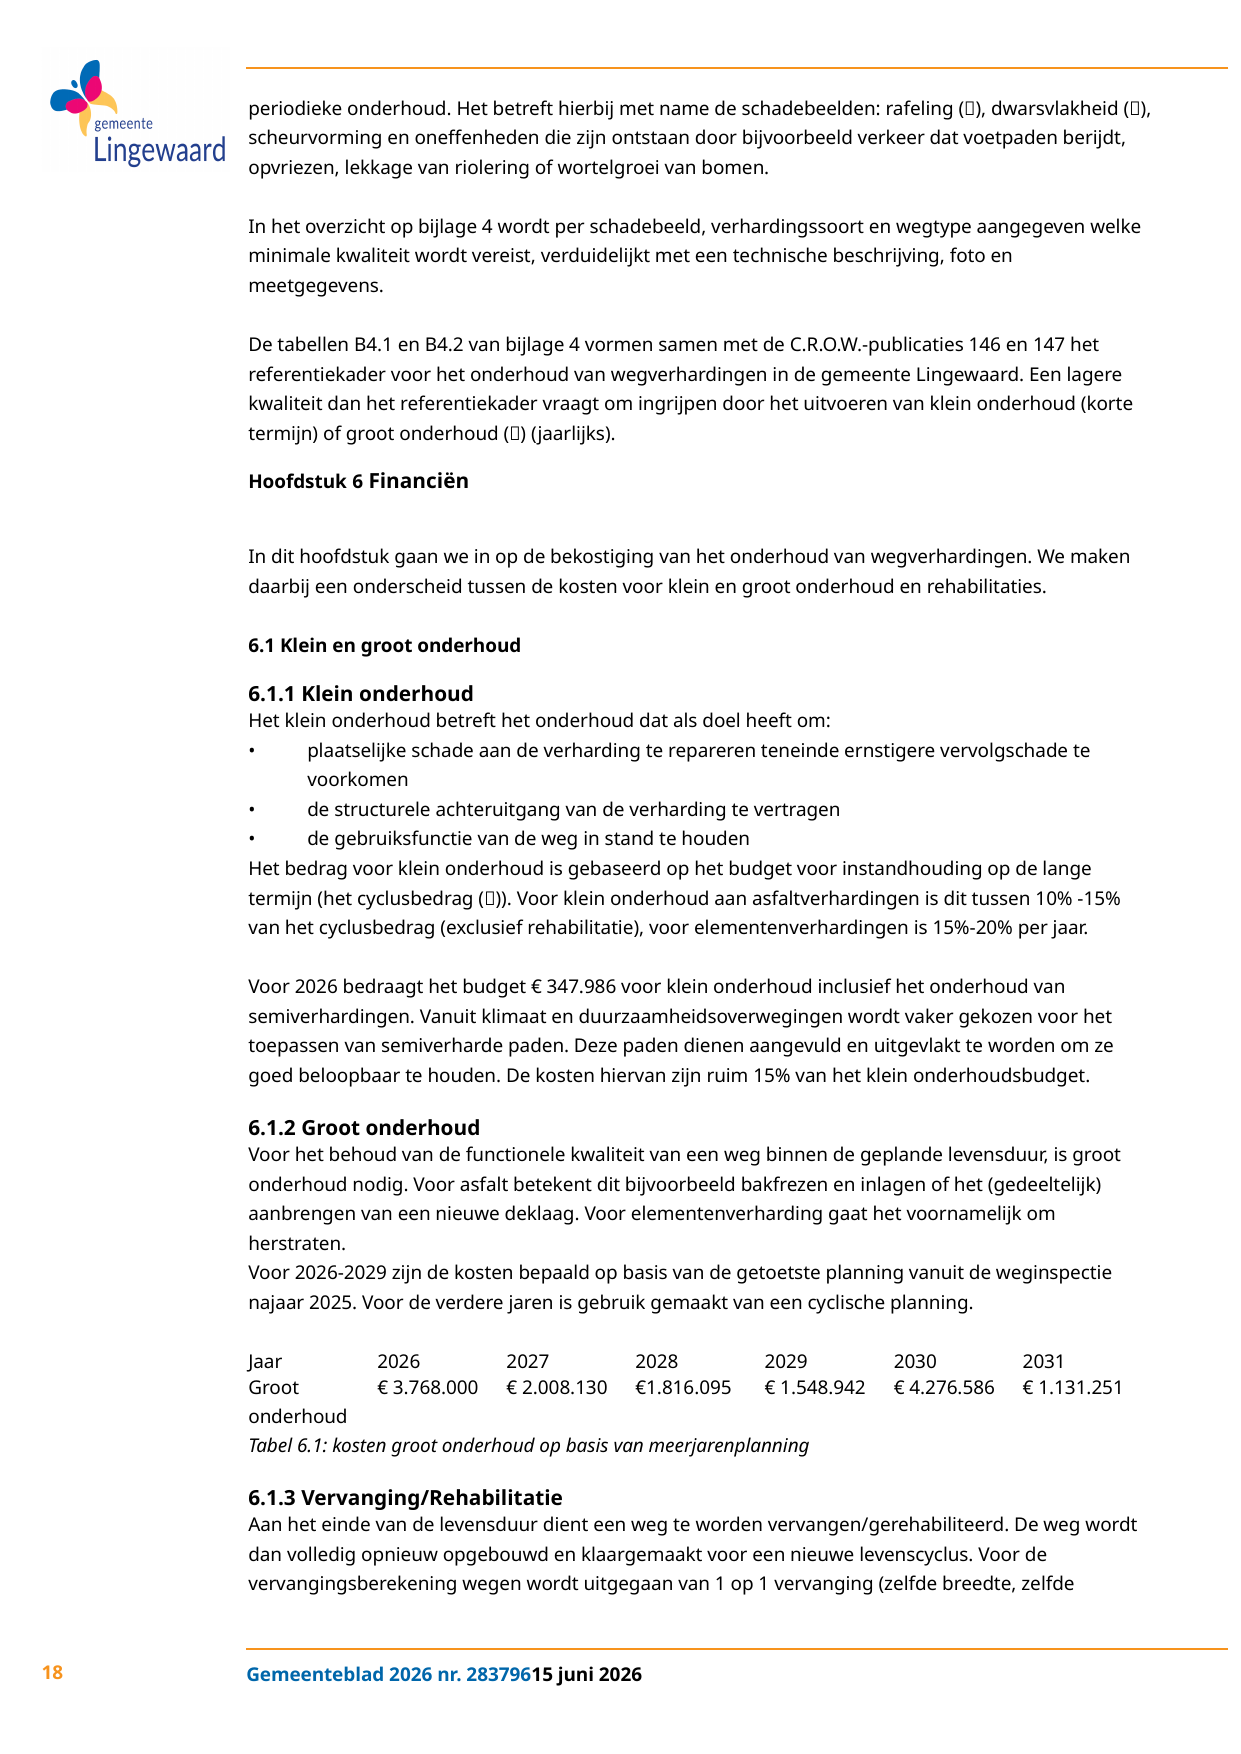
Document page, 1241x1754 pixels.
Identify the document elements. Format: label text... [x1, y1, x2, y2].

table_cell € 4.276.586 [894, 1374, 1022, 1429]
text Voor 2026 bedraagt het budget € 347.986 voor klein onderhoud inclusief het onderhoud van semiverhardingen. Vanuit klimaat en duurzaamheidsoverwegingen wordt vaker gekozen voor het toepassen van semiverharde paden. Deze paden dienen aangevuld en uitgevlakt te worden om ze goed beloopbaar te houden. De kosten hiervan zijn ruim 15% van het klein onderhoudsbudget. [248, 973, 1152, 1088]
text Voor het behoud van de functionele kwaliteit van een weg binnen de geplande levensduur, is groot onderhoud nodig. Voor asfalt betekent dit bijvoorbeeld bakfrezen en inlagen of het (gedeeltelijk) aanbrengen van een nieuwe deklaag. Voor elementenverharding gaat het voornamelijk om herstraten. [248, 1141, 1152, 1256]
table_header 2031 [1023, 1348, 1152, 1374]
text Voor 2026-2029 zijn de kosten bepaald op basis van de getoetste planning vanuit de weginspectie najaar 2025. Voor de verdere jaren is gebruik gemaakt van een cyclische planning. [248, 1259, 1152, 1315]
text 6.1.1 Klein onderhoud [248, 679, 1152, 707]
table_cell € 3.768.000 [377, 1374, 506, 1429]
text In het overzicht op bijlage 4 wordt per schadebeeld, verhardingssoort en wegtype aangegeven welke minimale kwaliteit wordt vereist, verduidelijkt met een technische beschrijving, foto en meetgegevens. [248, 213, 1152, 298]
text Tabel 6.1: kosten groot onderhoud op basis van meerjarenplanning [248, 1433, 1152, 1458]
text De tabellen B4.1 en B4.2 van bijlage 4 vormen samen met de C.R.O.W.-publicaties 146 en 147 het referentiekader voor het onderhoud van wegverhardingen in de gemeente Lingewaard. Een lagere kwaliteit dan het referentiekader vraagt om ingrijpen door het uitvoeren van klein onderhoud (korte termijn) of groot onderhoud () (jaarlijks). [248, 331, 1152, 446]
list de gebruiksfunctie van de weg in stand te houden [248, 826, 1152, 851]
table_header 2030 [894, 1348, 1022, 1374]
table_header 2028 [635, 1348, 764, 1374]
table_cell € 2.008.130 [506, 1374, 635, 1429]
text periodieke onderhoud. Het betreft hierbij met name de schadebeelden: rafeling (), dwarsvlakheid (), scheurvorming en oneffenheden die zijn ontstaan door bijvoorbeeld verkeer dat voetpaden berijdt, opvriezen, lekkage van riolering of wortelgroei van bomen. [248, 95, 1152, 180]
table_cell € 1.131.251 [1023, 1374, 1152, 1429]
table_cell Groot onderhoud [248, 1374, 377, 1429]
text 6.1.2 Groot onderhoud [248, 1113, 1152, 1141]
picture [41, 47, 231, 172]
text In dit hoofdstuk gaan we in op de bekostiging van het onderhoud van wegverhardingen. We maken daarbij een onderscheid tussen de kosten voor klein en groot onderhoud en rehabilitaties. [248, 543, 1152, 599]
table_cell €1.816.095 [635, 1374, 764, 1429]
list plaatselijke schade aan de verharding te repareren teneinde ernstigere vervolgschade te voorkomen [248, 737, 1152, 792]
text Het klein onderhoud betreft het onderhoud dat als doel heeft om: [248, 707, 1152, 733]
list de structurele achteruitgang van de verharding te vertragen [248, 796, 1152, 822]
text Het bedrag voor klein onderhoud is gebaseerd op het budget voor instandhouding op de lange termijn (het cyclusbedrag ()). Voor klein onderhoud aan asfaltverhardingen is dit tussen 10% -15% van het cyclusbedrag (exclusief rehabilitatie), voor elementenverhardingen is 15%-20% per jaar. [248, 855, 1152, 940]
table_header 2029 [764, 1348, 893, 1374]
text Aan het einde van de levensduur dient een weg te worden vervangen/gerehabiliteerd. De weg wordt dan volledig opnieuw opgebouwd en klaargemaakt voor een nieuwe levenscyclus. Voor de vervangingsberekening wegen wordt uitgegaan van 1 op 1 vervanging (zelfde breedte, zelfde [248, 1511, 1152, 1596]
text 6.1 Klein en groot onderhoud [248, 632, 1152, 658]
table_header Jaar [248, 1348, 377, 1374]
text Hoofdstuk 6 Financiën [248, 466, 1152, 494]
text 6.1.3 Vervanging/Rehabilitatie [248, 1483, 1152, 1511]
table_cell € 1.548.942 [764, 1374, 893, 1429]
table_header 2026 [377, 1348, 506, 1374]
table_header 2027 [506, 1348, 635, 1374]
